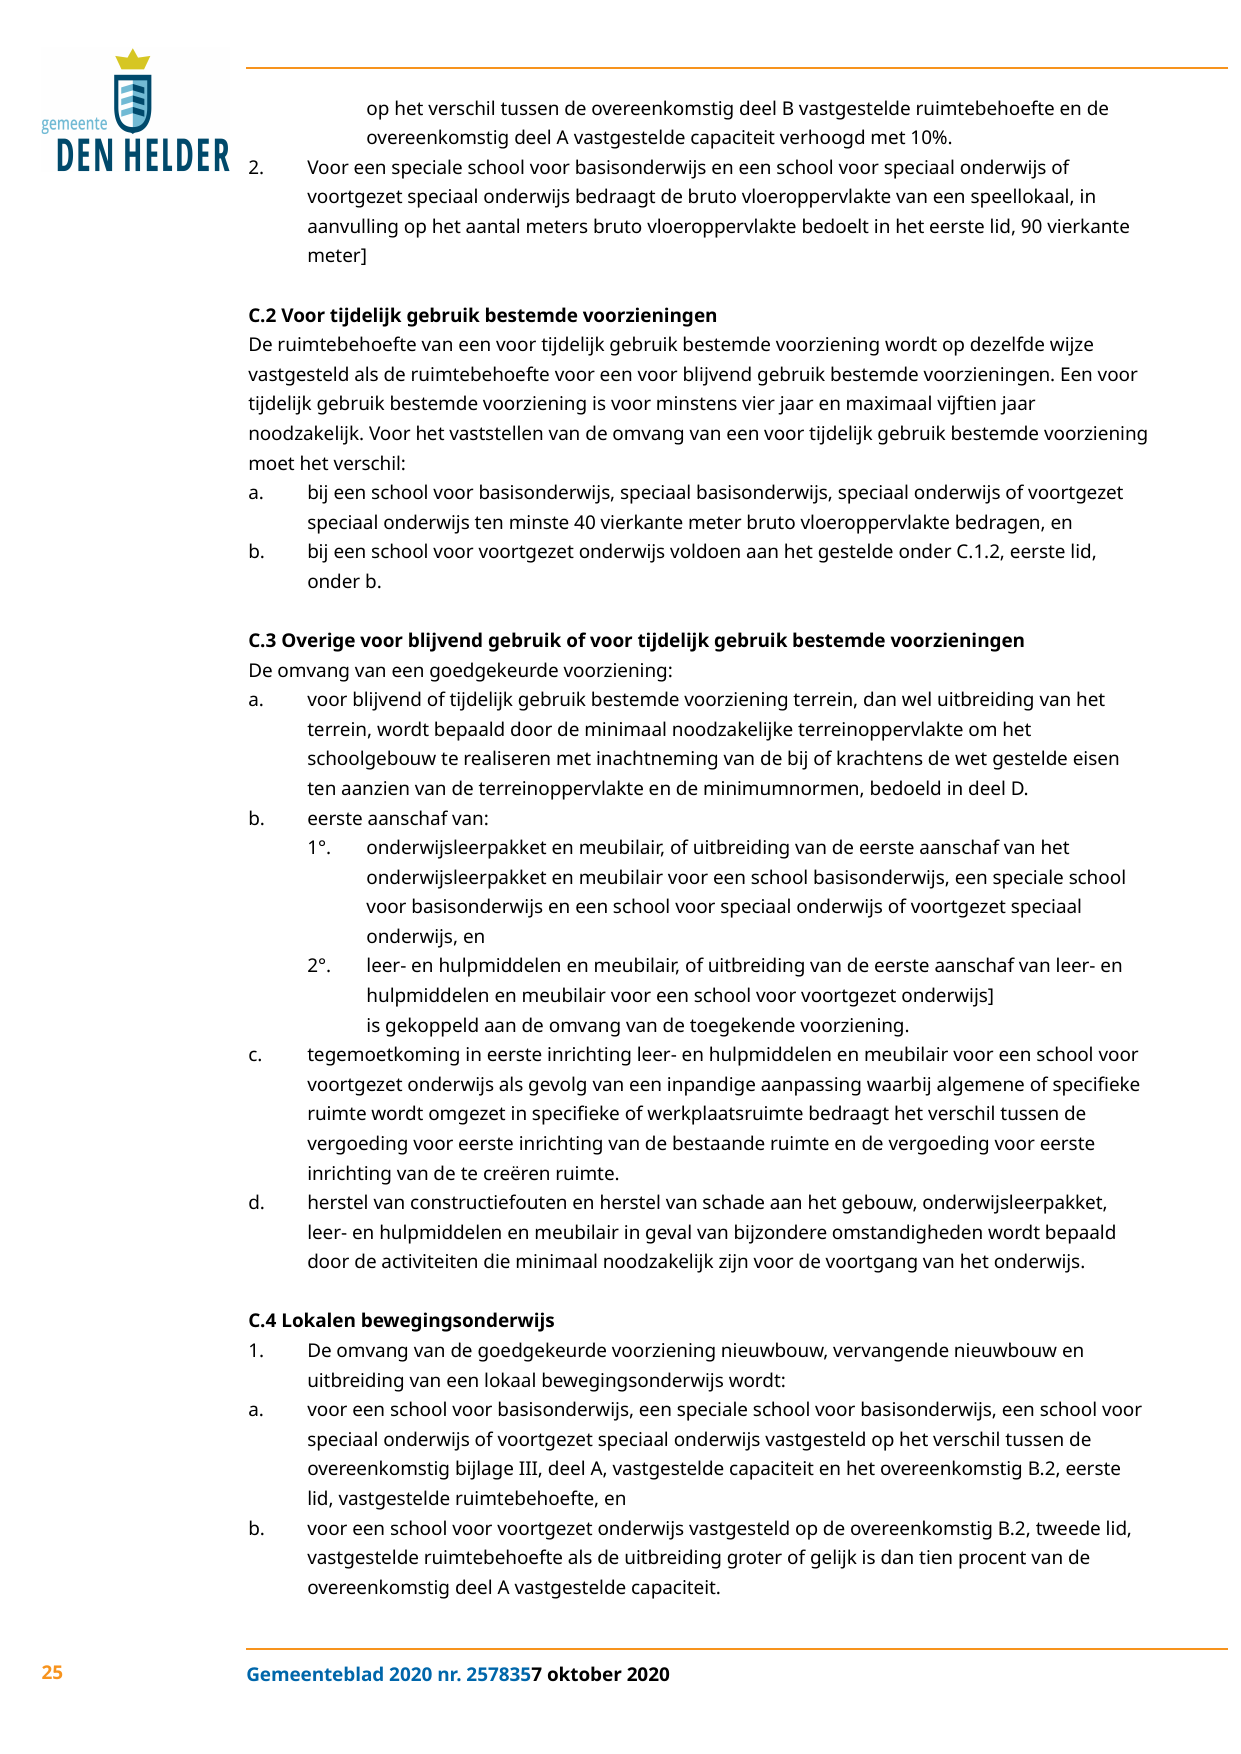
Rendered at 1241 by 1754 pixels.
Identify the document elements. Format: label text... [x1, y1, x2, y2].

list bij een school voor voortgezet onderwijs voldoen aan het gestelde onder C.1.2, eerste lid, onder b. [248, 538, 1152, 594]
list eerste aanschaf van: [248, 805, 1152, 831]
list Voor een speciale school voor basisonderwijs en een school voor speciaal onderwijs of voortgezet speciaal onderwijs bedraagt de bruto vloeroppervlakte van een speellokaal, in aanvulling op het aantal meters bruto vloeroppervlakte bedoelt in het eerste lid, 90 vierkante meter] [248, 154, 1152, 268]
text De omvang van een goedgekeurde voorziening: [248, 657, 1152, 683]
picture [100, 154, 106, 172]
list tegemoetkoming in eerste inrichting leer- en hulpmiddelen en meubilair voor een school voor voortgezet onderwijs als gevolg van een inpandige aanpassing waarbij algemene of specifieke ruimte wordt omgezet in specifieke of werkplaatsruimte bedraagt het verschil tussen de vergoeding voor eerste inrichting van de bestaande ruimte en de vergoeding voor eerste inrichting van de te creëren ruimte. [248, 1041, 1152, 1186]
text De ruimtebehoefte van een voor tijdelijk gebruik bestemde voorziening wordt op dezelfde wijze vastgesteld als de ruimtebehoefte voor een voor blijvend gebruik bestemde voorzieningen. Een voor tijdelijk gebruik bestemde voorziening is voor minstens vier jaar en maximaal vijftien jaar noodzakelijk. Voor het vaststellen van de omvang van een voor tijdelijk gebruik bestemde voorziening moet het verschil: [248, 331, 1152, 476]
list op het verschil tussen de overeenkomstig deel B vastgestelde ruimtebehoefte en de overeenkomstig deel A vastgestelde capaciteit verhoogd met 10%. [307, 95, 1152, 150]
text C.4 Lokalen bewegingsonderwijs [248, 1308, 1152, 1333]
list voor een school voor basisonderwijs, een speciale school voor basisonderwijs, een school voor speciaal onderwijs of voortgezet speciaal onderwijs vastgesteld op het verschil tussen de overeenkomstig bijlage III, deel A, vastgestelde capaciteit en het overeenkomstig B.2, eerste lid, vastgestelde ruimtebehoefte, en [248, 1396, 1152, 1511]
list herstel van constructiefouten en herstel van schade aan het gebouw, onderwijsleerpakket, leer- en hulpmiddelen en meubilair in geval van bijzondere omstandigheden wordt bepaald door de activiteiten die minimaal noodzakelijk zijn voor de voortgang van het onderwijs. [248, 1189, 1152, 1274]
list voor een school voor voortgezet onderwijs vastgesteld op de overeenkomstig B.2, tweede lid, vastgestelde ruimtebehoefte als de uitbreiding groter of gelijk is dan tien procent van de overeenkomstig deel A vastgestelde capaciteit. [248, 1515, 1152, 1600]
list voor blijvend of tijdelijk gebruik bestemde voorziening terrein, dan wel uitbreiding van het terrein, wordt bepaald door de minimaal noodzakelijke terreinoppervlakte om het schoolgebouw te realiseren met inachtneming van de bij of krachtens de wet gestelde eisen ten aanzien van de terreinoppervlakte en de minimumnormen, bedoeld in deel D. [248, 686, 1152, 801]
list onderwijsleerpakket en meubilair, of uitbreiding van de eerste aanschaf van het onderwijsleerpakket en meubilair voor een school basisonderwijs, een speciale school voor basisonderwijs en een school voor speciaal onderwijs of voortgezet speciaal onderwijs, en [307, 834, 1152, 949]
picture [63, 144, 68, 165]
list De omvang van de goedgekeurde voorziening nieuwbouw, vervangende nieuwbouw en uitbreiding van een lokaal bewegingsonderwijs wordt: [248, 1337, 1152, 1393]
text C.3 Overige voor blijvend gebruik of voor tijdelijk gebruik bestemde voorzieningen [248, 627, 1152, 653]
picture [182, 144, 187, 165]
list leer- en hulpmiddelen en meubilair, of uitbreiding van de eerste aanschaf van leer- en hulpmiddelen en meubilair voor een school voor voortgezet onderwijs] [307, 953, 1152, 1008]
list is gekoppeld aan de omvang van de toegekende voorziening. [307, 1012, 1152, 1038]
text C.2 Voor tijdelijk gebruik bestemde voorzieningen [248, 302, 1152, 328]
picture [41, 47, 231, 172]
picture [220, 160, 224, 172]
list bij een school voor basisonderwijs, speciaal basisonderwijs, speciaal onderwijs of voortgezet speciaal onderwijs ten minste 40 vierkante meter bruto vloeroppervlakte bedragen, en [248, 479, 1152, 535]
picture [130, 157, 135, 172]
